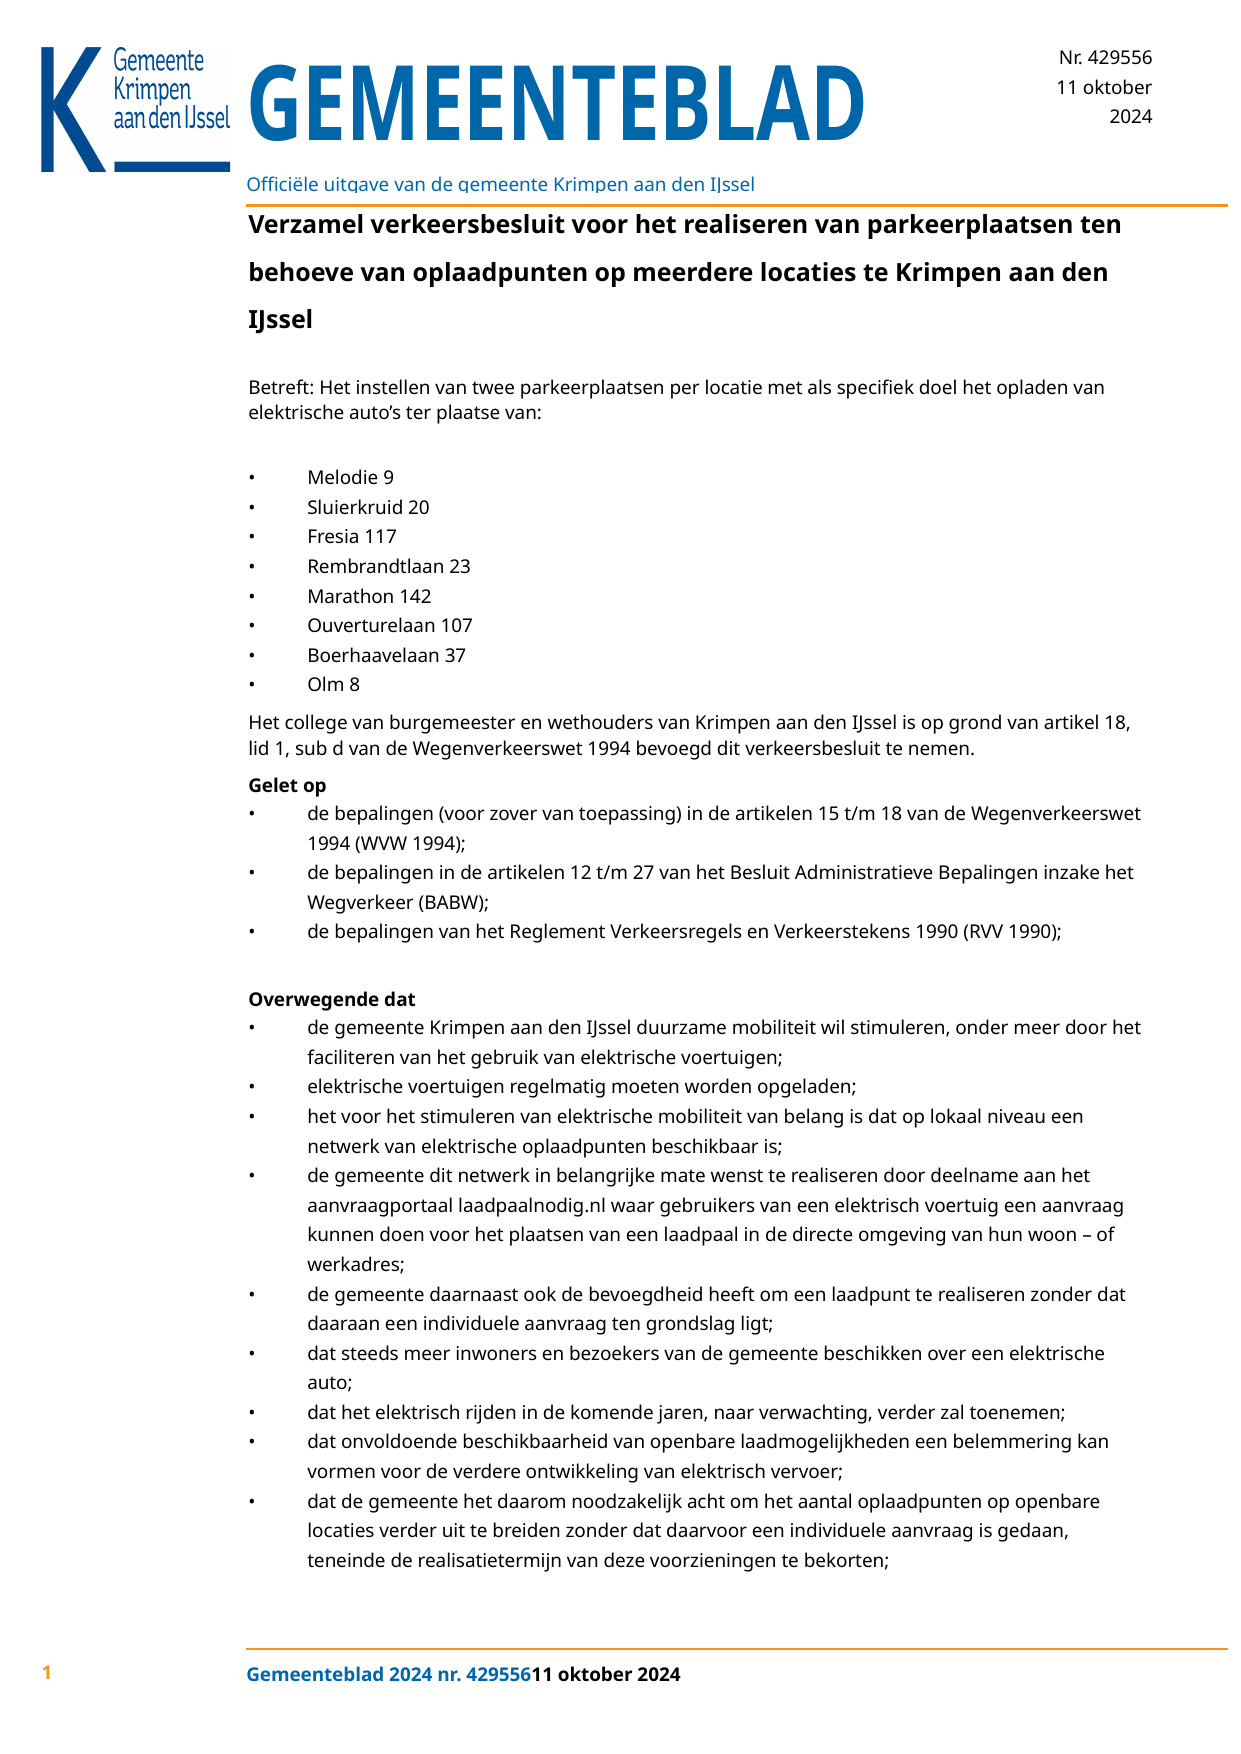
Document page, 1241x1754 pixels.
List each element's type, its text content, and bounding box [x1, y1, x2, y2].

list de bepalingen in de artikelen 12 t/m 27 van het Besluit Administratieve Bepalingen inzake het Wegverkeer (BABW); [248, 859, 1152, 915]
list Ouverturelaan 107 [248, 612, 1152, 638]
text Overwegende dat [248, 986, 1152, 1012]
text Het college van burgemeester en wethouders van Krimpen aan den IJssel is op grond van artikel 18, lid 1, sub d van de Wegenverkeerswet 1994 bevoegd dit verkeersbesluit te nemen. [248, 709, 1152, 761]
list Marathon 142 [248, 583, 1152, 609]
text Betreft: Het instellen van twee parkeerplaatsen per locatie met als specifiek doel het opladen van elektrische auto’s ter plaatse van: [248, 374, 1152, 425]
list Olm 8 [248, 672, 1152, 697]
text Gelet op [248, 772, 1152, 798]
list het voor het stimuleren van elektrische mobiliteit van belang is dat op lokaal niveau een netwerk van elektrische oplaadpunten beschikbaar is; [248, 1103, 1152, 1158]
list de bepalingen (voor zover van toepassing) in de artikelen 15 t/m 18 van de Wegenverkeerswet 1994 (WVW 1994); [248, 800, 1152, 856]
list de bepalingen van het Reglement Verkeersregels en Verkeerstekens 1990 (RVV 1990); [248, 919, 1152, 944]
list de gemeente Krimpen aan den IJssel duurzame mobiliteit wil stimuleren, onder meer door het faciliteren van het gebruik van elektrische voertuigen; [248, 1014, 1152, 1070]
picture [41, 47, 231, 172]
list Fresia 117 [248, 524, 1152, 549]
list Boerhaavelaan 37 [248, 642, 1152, 668]
list Rembrandtlaan 23 [248, 553, 1152, 579]
list dat de gemeente het daarom noodzakelijk acht om het aantal oplaadpunten op openbare locaties verder uit te breiden zonder dat daarvoor een individuele aanvraag is gedaan, teneinde de realisatietermijn van deze voorzieningen te bekorten; [248, 1488, 1152, 1573]
text Verzamel verkeersbesluit voor het realiseren van parkeerplaatsen ten behoeve van oplaadpunten op meerdere locaties te Krimpen aan den IJssel [248, 207, 1152, 336]
list dat het elektrisch rijden in de komende jaren, naar verwachting, verder zal toenemen; [248, 1399, 1152, 1425]
list Melodie 9 [248, 464, 1152, 490]
list Sluierkruid 20 [248, 494, 1152, 520]
list de gemeente dit netwerk in belangrijke mate wenst te realiseren door deelname aan het aanvraagportaal laadpaalnodig.nl waar gebruikers van een elektrisch voertuig een aanvraag kunnen doen voor het plaatsen van een laadpaal in de directe omgeving van hun woon – of werkadres; [248, 1162, 1152, 1277]
list dat steeds meer inwoners en bezoekers van de gemeente beschikken over een elektrische auto; [248, 1340, 1152, 1395]
list elektrische voertuigen regelmatig moeten worden opgeladen; [248, 1074, 1152, 1099]
list dat onvoldoende beschikbaarheid van openbare laadmogelijkheden een belemmering kan vormen voor de verdere ontwikkeling van elektrisch vervoer; [248, 1429, 1152, 1484]
list de gemeente daarnaast ook de bevoegdheid heeft om een laadpunt te realiseren zonder dat daaraan een individuele aanvraag ten grondslag ligt; [248, 1281, 1152, 1336]
